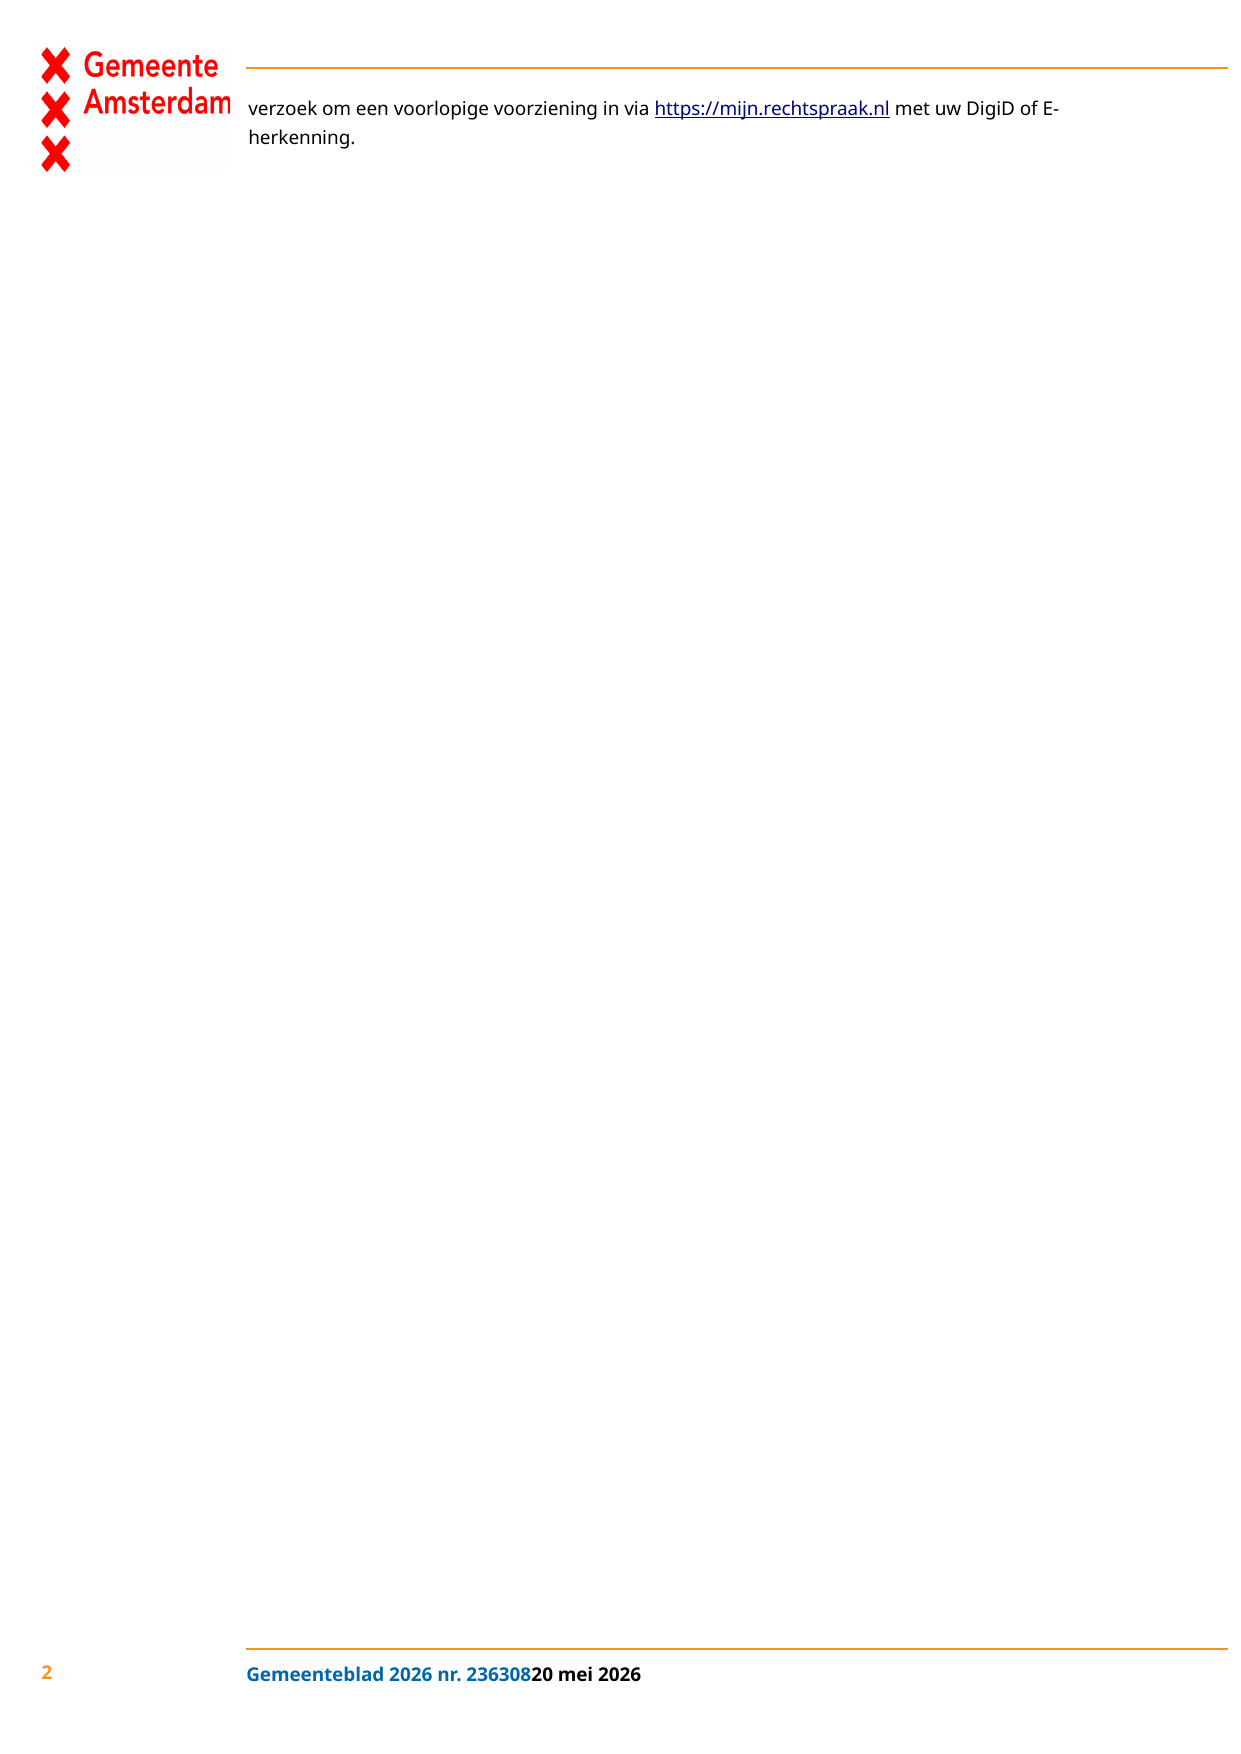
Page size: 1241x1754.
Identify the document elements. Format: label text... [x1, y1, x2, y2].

text verzoek om een voorlopige voorziening in via https://mijn.rechtspraak.nl met uw DigiD of E-herkenning. [248, 95, 1152, 150]
picture [41, 47, 231, 172]
